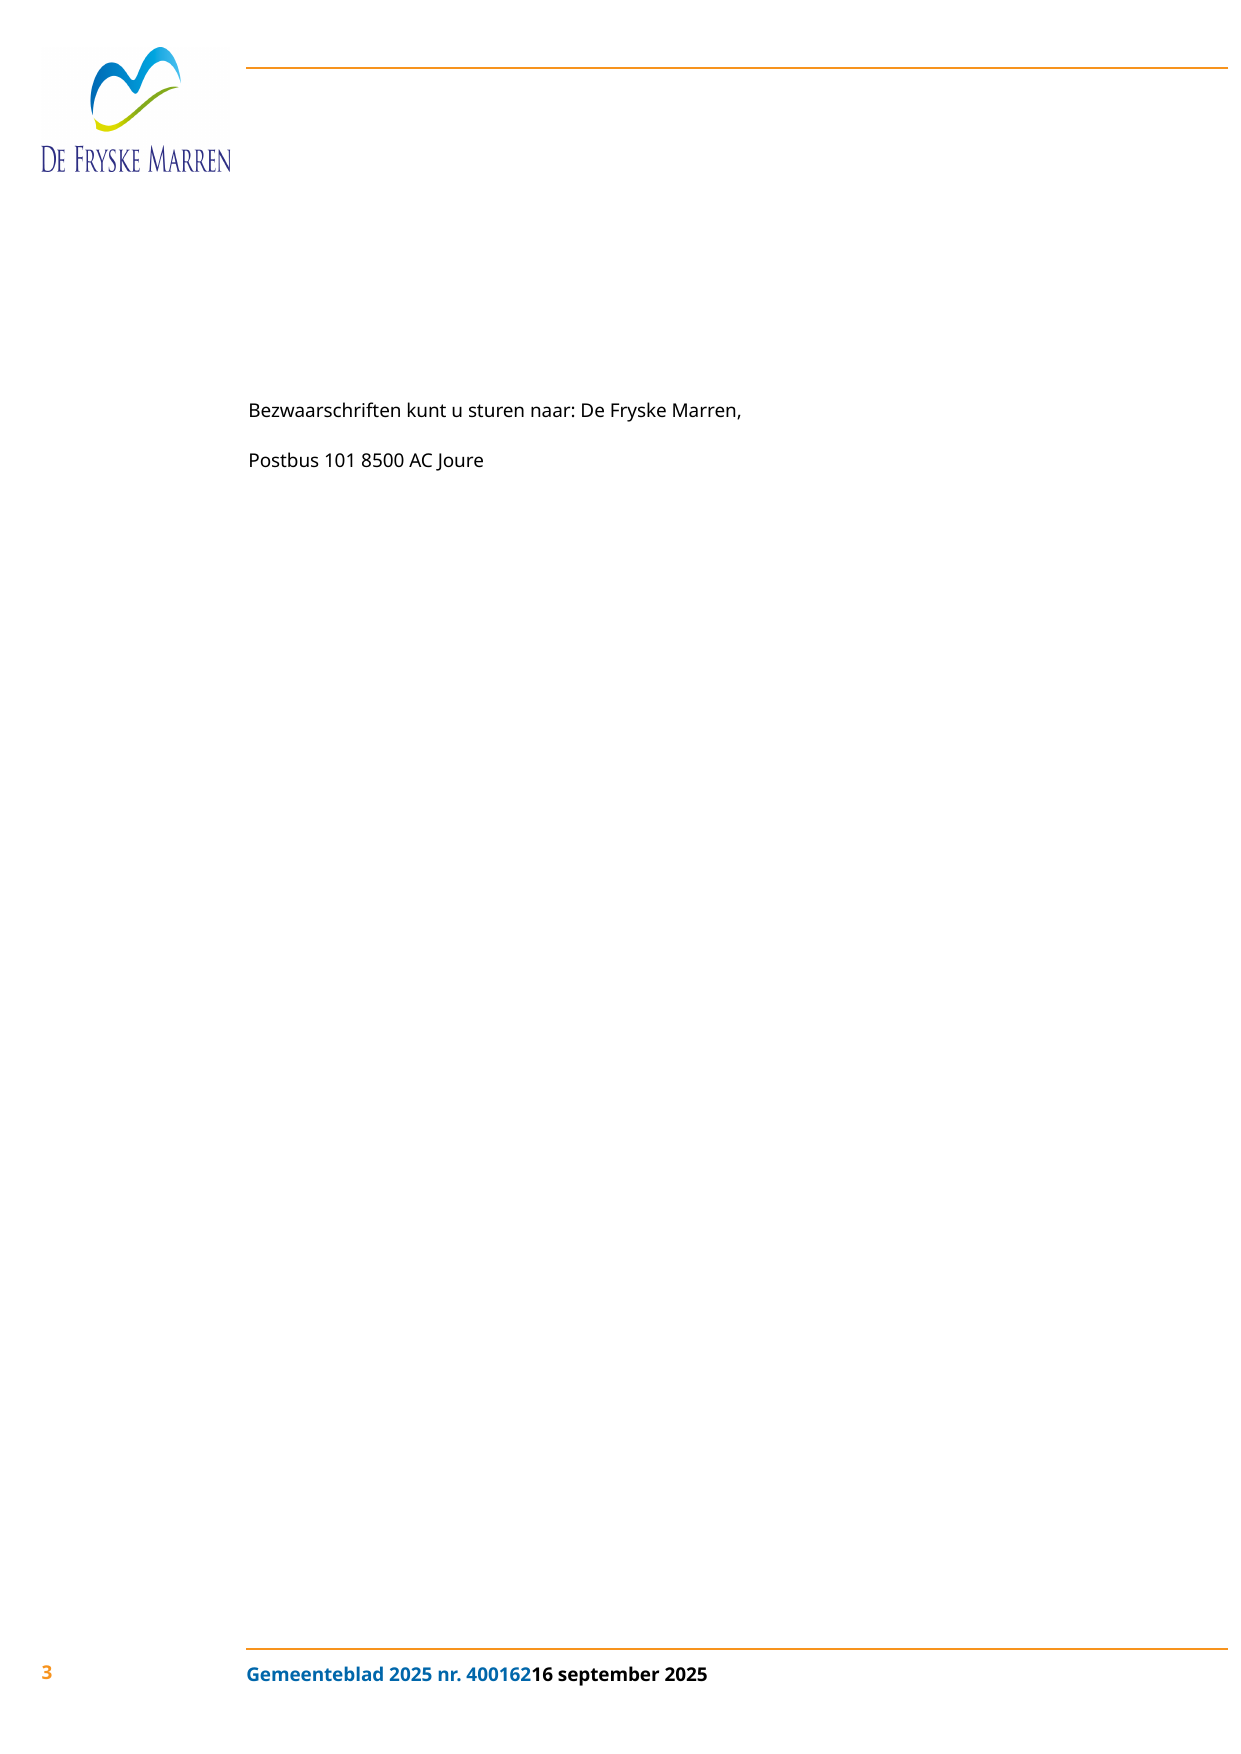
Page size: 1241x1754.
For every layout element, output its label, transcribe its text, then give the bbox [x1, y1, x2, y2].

picture [41, 47, 231, 172]
text Bezwaarschriften kunt u sturen naar: De Fryske Marren, [248, 397, 1152, 423]
text Postbus 101 8500 AC Joure [248, 448, 1152, 473]
